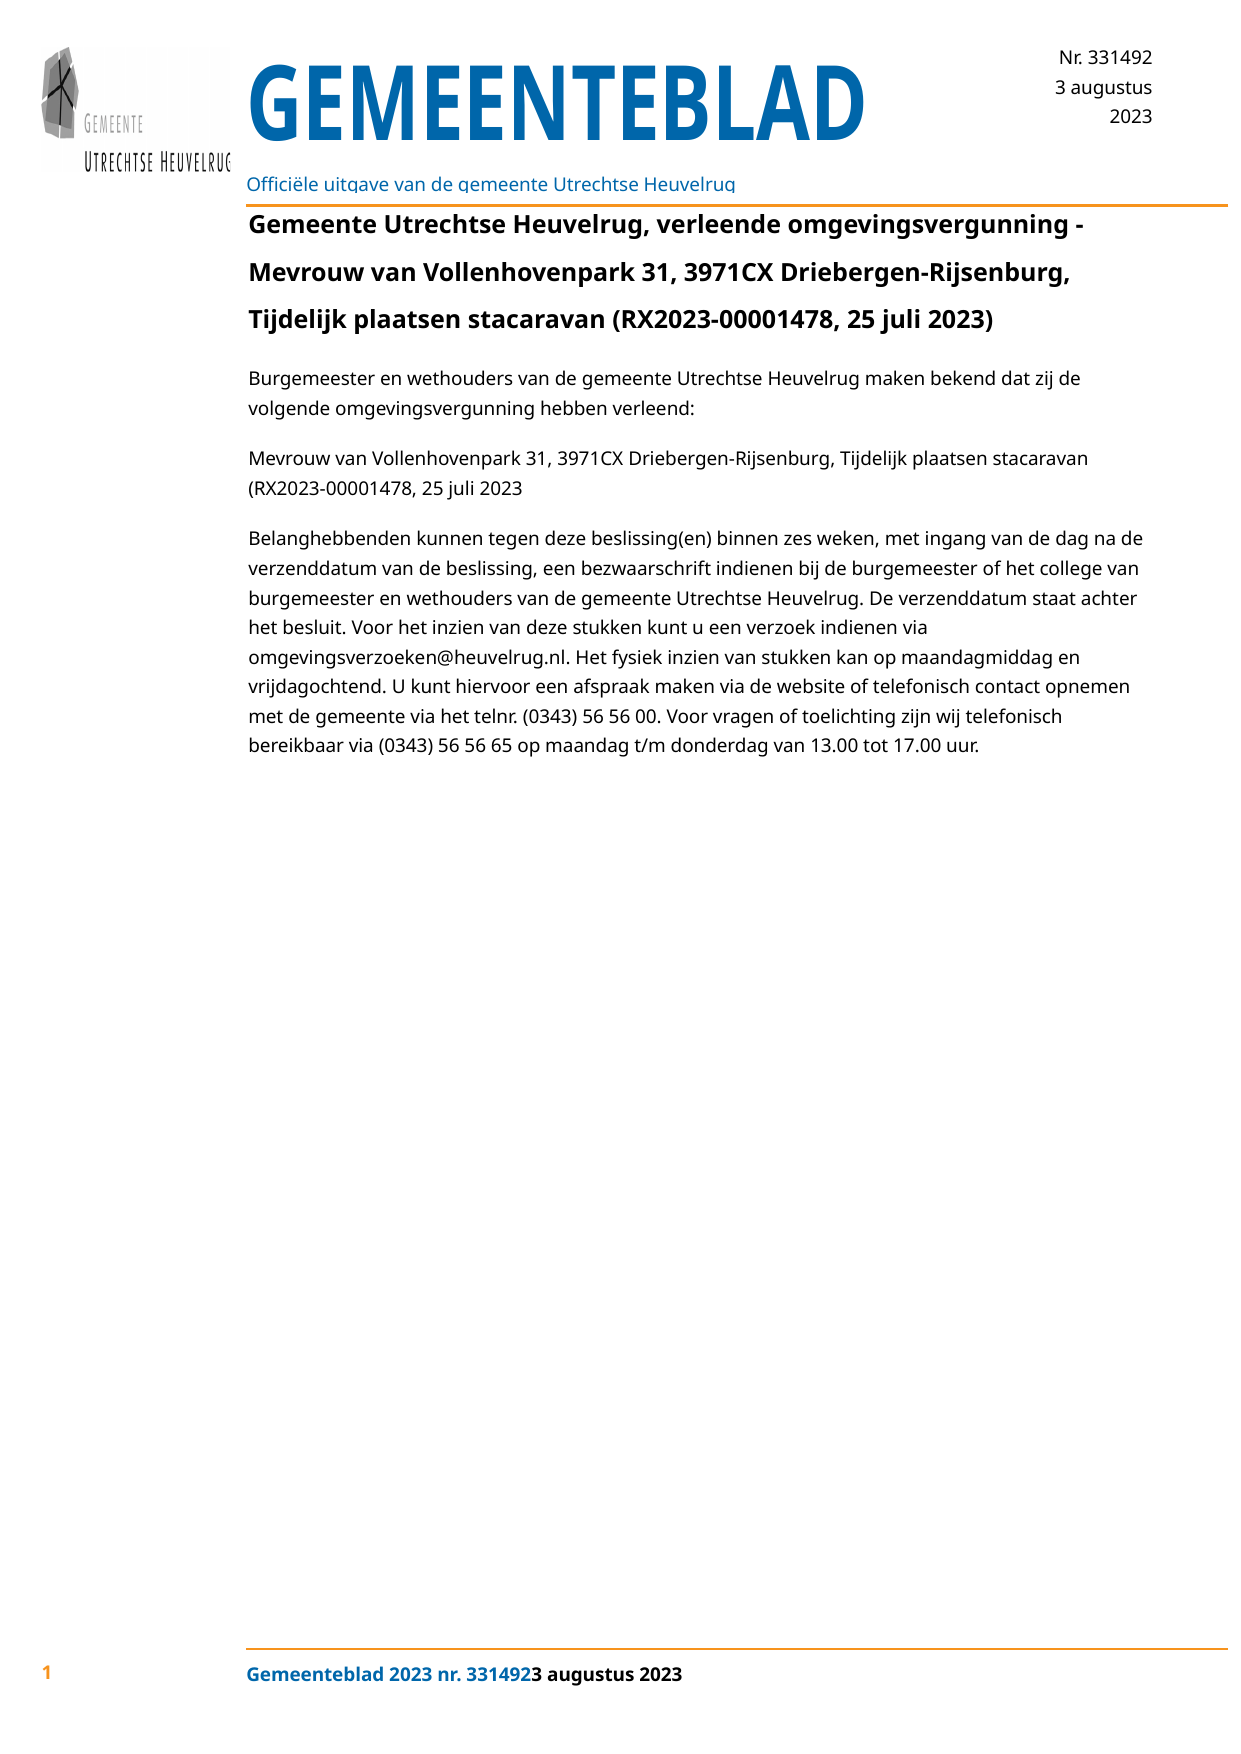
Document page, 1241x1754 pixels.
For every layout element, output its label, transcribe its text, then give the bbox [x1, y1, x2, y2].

text Mevrouw van Vollenhovenpark 31, 3971CX Driebergen-Rijsenburg, Tijdelijk plaatsen stacaravan (RX2023-00001478, 25 juli 2023 [248, 446, 1152, 501]
text Belanghebbenden kunnen tegen deze beslissing(en) binnen zes weken, met ingang van de dag na de verzenddatum van de beslissing, een bezwaarschrift indienen bij de burgemeester of het college van burgemeester en wethouders van de gemeente Utrechtse Heuvelrug. De verzenddatum staat achter het besluit. Voor het inzien van deze stukken kunt u een verzoek indienen via omgevingsverzoeken@heuvelrug.nl. Het fysiek inzien van stukken kan op maandagmiddag en vrijdagochtend. U kunt hiervoor een afspraak maken via de website of telefonisch contact opnemen met de gemeente via het telnr. (0343) 56 56 00. Voor vragen of toelichting zijn wij telefonisch bereikbaar via (0343) 56 56 65 op maandag t/m donderdag van 13.00 tot 17.00 uur. [248, 526, 1152, 758]
text Gemeente Utrechtse Heuvelrug, verleende omgevingsvergunning - Mevrouw van Vollenhovenpark 31, 3971CX Driebergen-Rijsenburg, Tijdelijk plaatsen stacaravan (RX2023-00001478, 25 juli 2023) [248, 207, 1152, 336]
text Burgemeester en wethouders van de gemeente Utrechtse Heuvelrug maken bekend dat zij de volgende omgevingsvergunning hebben verleend: [248, 366, 1152, 421]
picture [41, 47, 231, 172]
